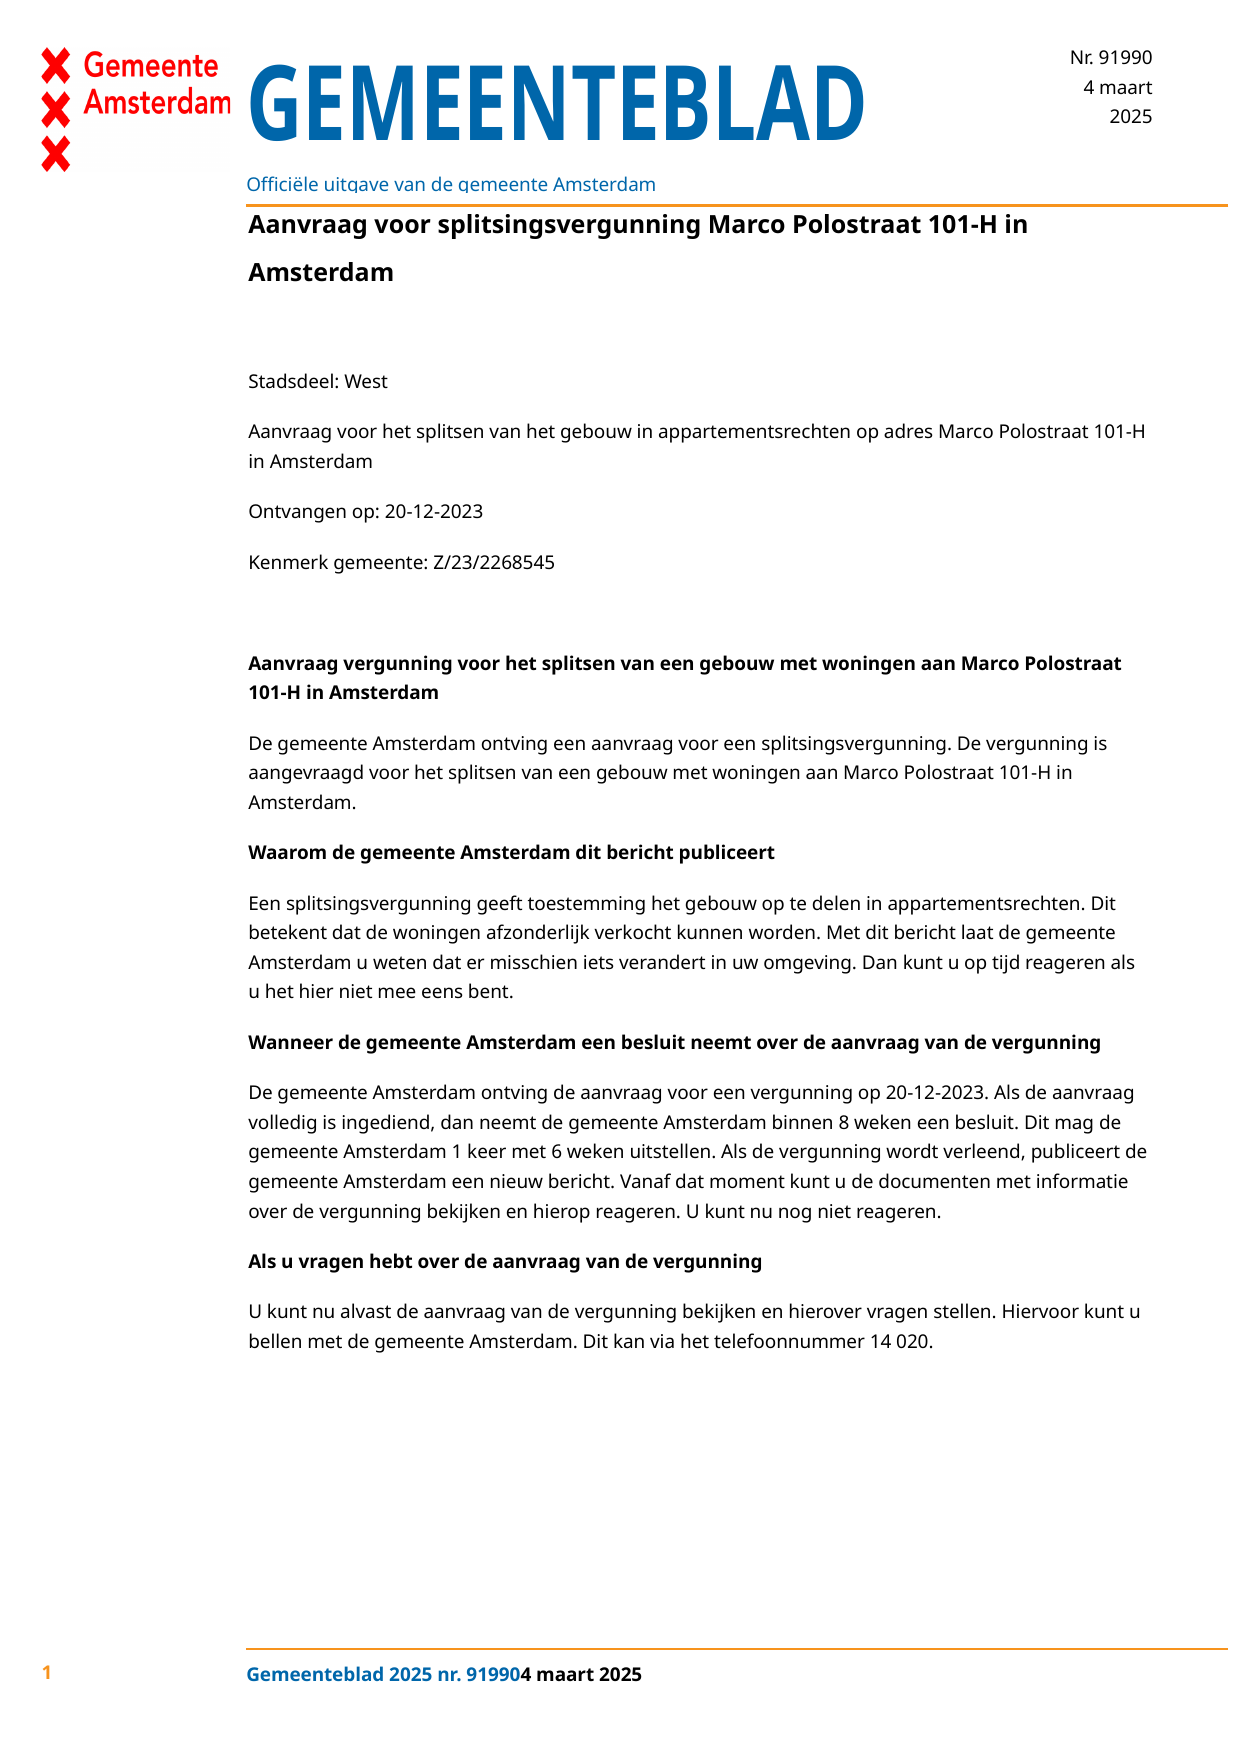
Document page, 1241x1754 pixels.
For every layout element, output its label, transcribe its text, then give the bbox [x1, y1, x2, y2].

text Een splitsingsvergunning geeft toestemming het gebouw op te delen in appartementsrechten. Dit betekent dat de woningen afzonderlijk verkocht kunnen worden. Met dit bericht laat de gemeente Amsterdam u weten dat er misschien iets verandert in uw omgeving. Dan kunt u op tijd reageren als u het hier niet mee eens bent. [248, 890, 1152, 1004]
text Aanvraag voor het splitsen van het gebouw in appartementsrechten op adres Marco Polostraat 101-H in Amsterdam [248, 419, 1152, 474]
text Aanvraag vergunning voor het splitsen van een gebouw met woningen aan Marco Polostraat 101-H in Amsterdam [248, 650, 1152, 705]
text Stadsdeel: West [248, 368, 1152, 394]
text Wanneer de gemeente Amsterdam een besluit neemt over de aanvraag van de vergunning [248, 1029, 1152, 1055]
picture [41, 47, 231, 172]
text Ontvangen op: 20-12-2023 [248, 499, 1152, 524]
text De gemeente Amsterdam ontving een aanvraag voor een splitsingsvergunning. De vergunning is aangevraagd voor het splitsen van een gebouw met woningen aan Marco Polostraat 101-H in Amsterdam. [248, 730, 1152, 815]
text De gemeente Amsterdam ontving de aanvraag voor een vergunning op 20-12-2023. Als de aanvraag volledig is ingediend, dan neemt de gemeente Amsterdam binnen 8 weken een besluit. Dit mag de gemeente Amsterdam 1 keer met 6 weken uitstellen. Als de vergunning wordt verleend, publiceert de gemeente Amsterdam een nieuw bericht. Vanaf dat moment kunt u de documenten met informatie over de vergunning bekijken en hierop reageren. U kunt nu nog niet reageren. [248, 1079, 1152, 1224]
text U kunt nu alvast de aanvraag van de vergunning bekijken en hierover vragen stellen. Hiervoor kunt u bellen met de gemeente Amsterdam. Dit kan via het telefoonnummer 14 020. [248, 1299, 1152, 1354]
text Waarom de gemeente Amsterdam dit bericht publiceert [248, 839, 1152, 865]
text Aanvraag voor splitsingsvergunning Marco Polostraat 101-H in Amsterdam [248, 207, 1152, 288]
text Kenmerk gemeente: Z/23/2268545 [248, 549, 1152, 575]
text Als u vragen hebt over de aanvraag van de vergunning [248, 1248, 1152, 1274]
